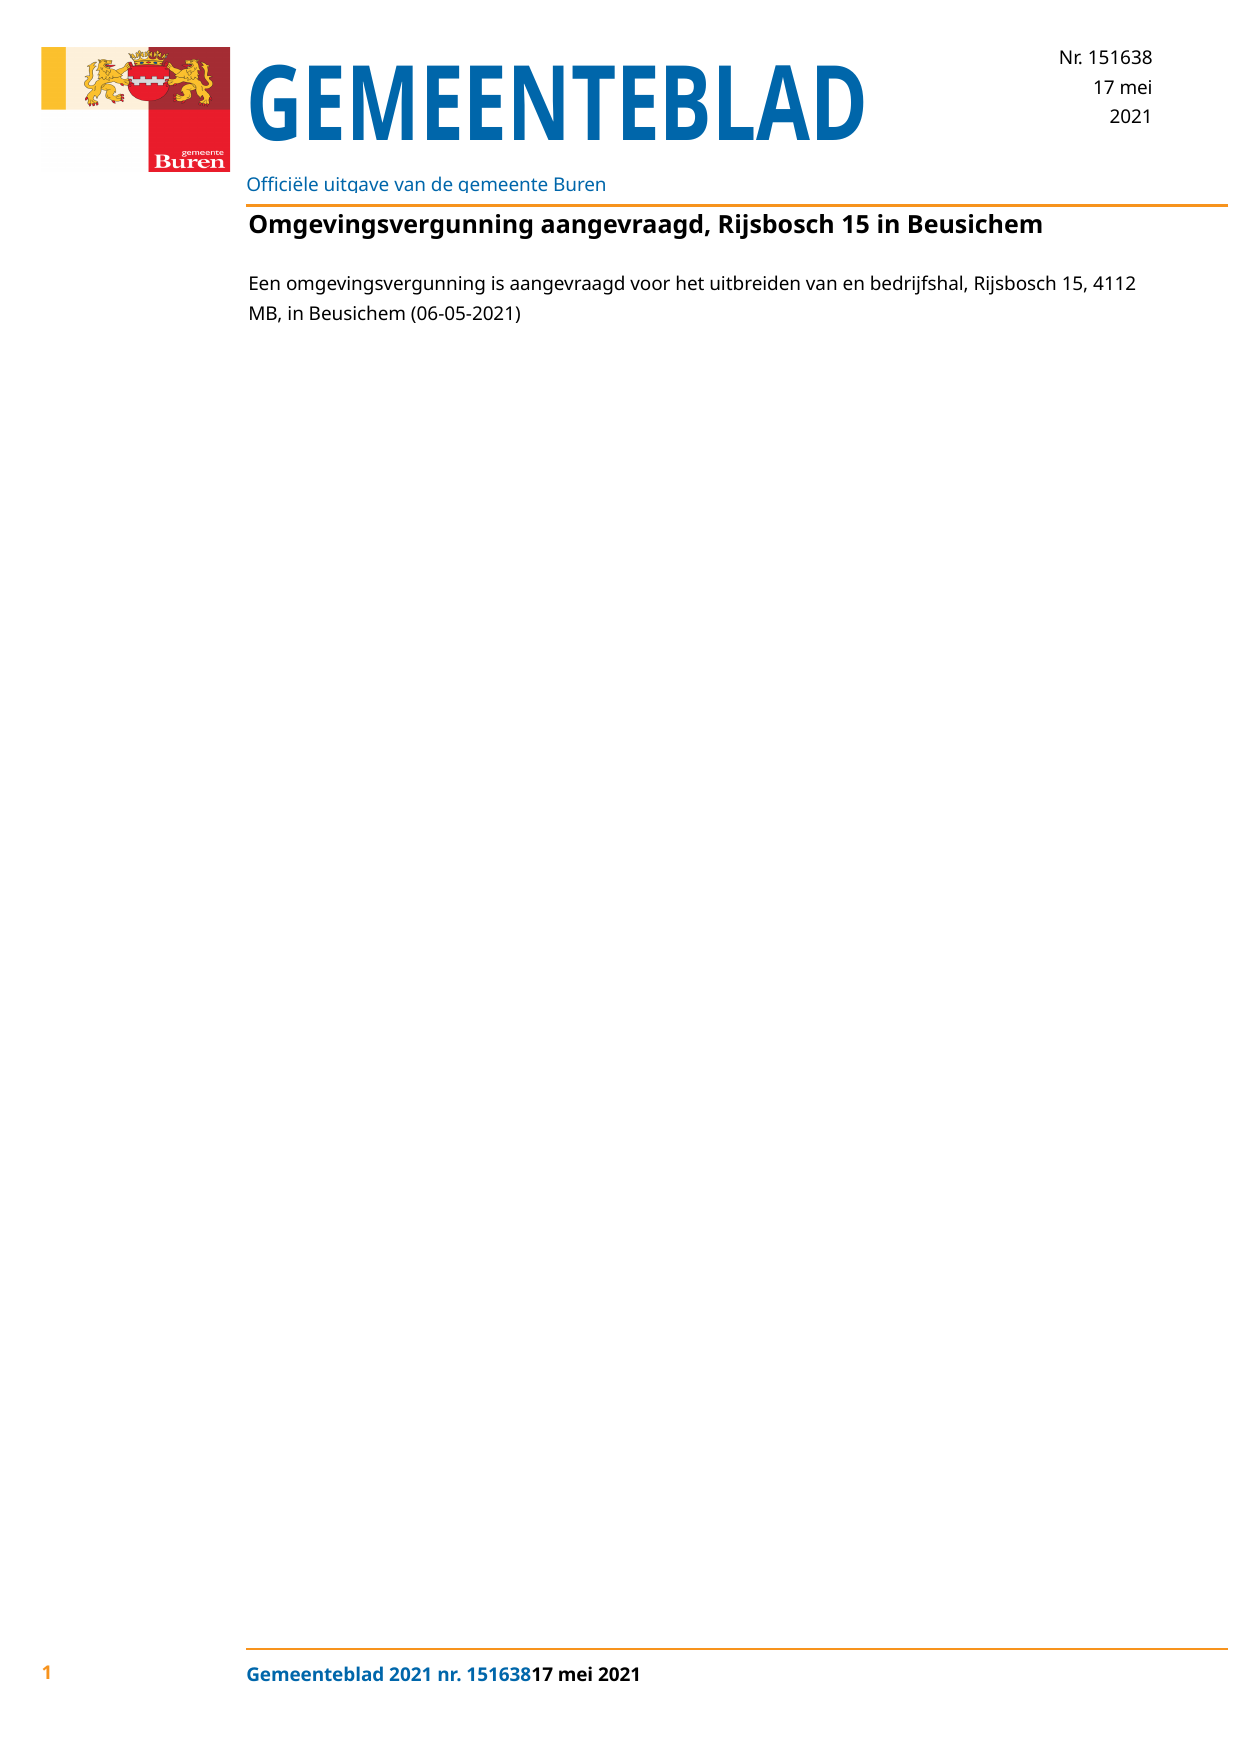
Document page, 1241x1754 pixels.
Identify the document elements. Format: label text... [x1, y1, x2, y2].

text Omgevingsvergunning aangevraagd, Rijsbosch 15 in Beusichem [248, 207, 1152, 241]
picture [41, 47, 231, 172]
text Een omgevingsvergunning is aangevraagd voor het uitbreiden van en bedrijfshal, Rijsbosch 15, 4112 MB, in Beusichem (06-05-2021) [248, 270, 1152, 326]
